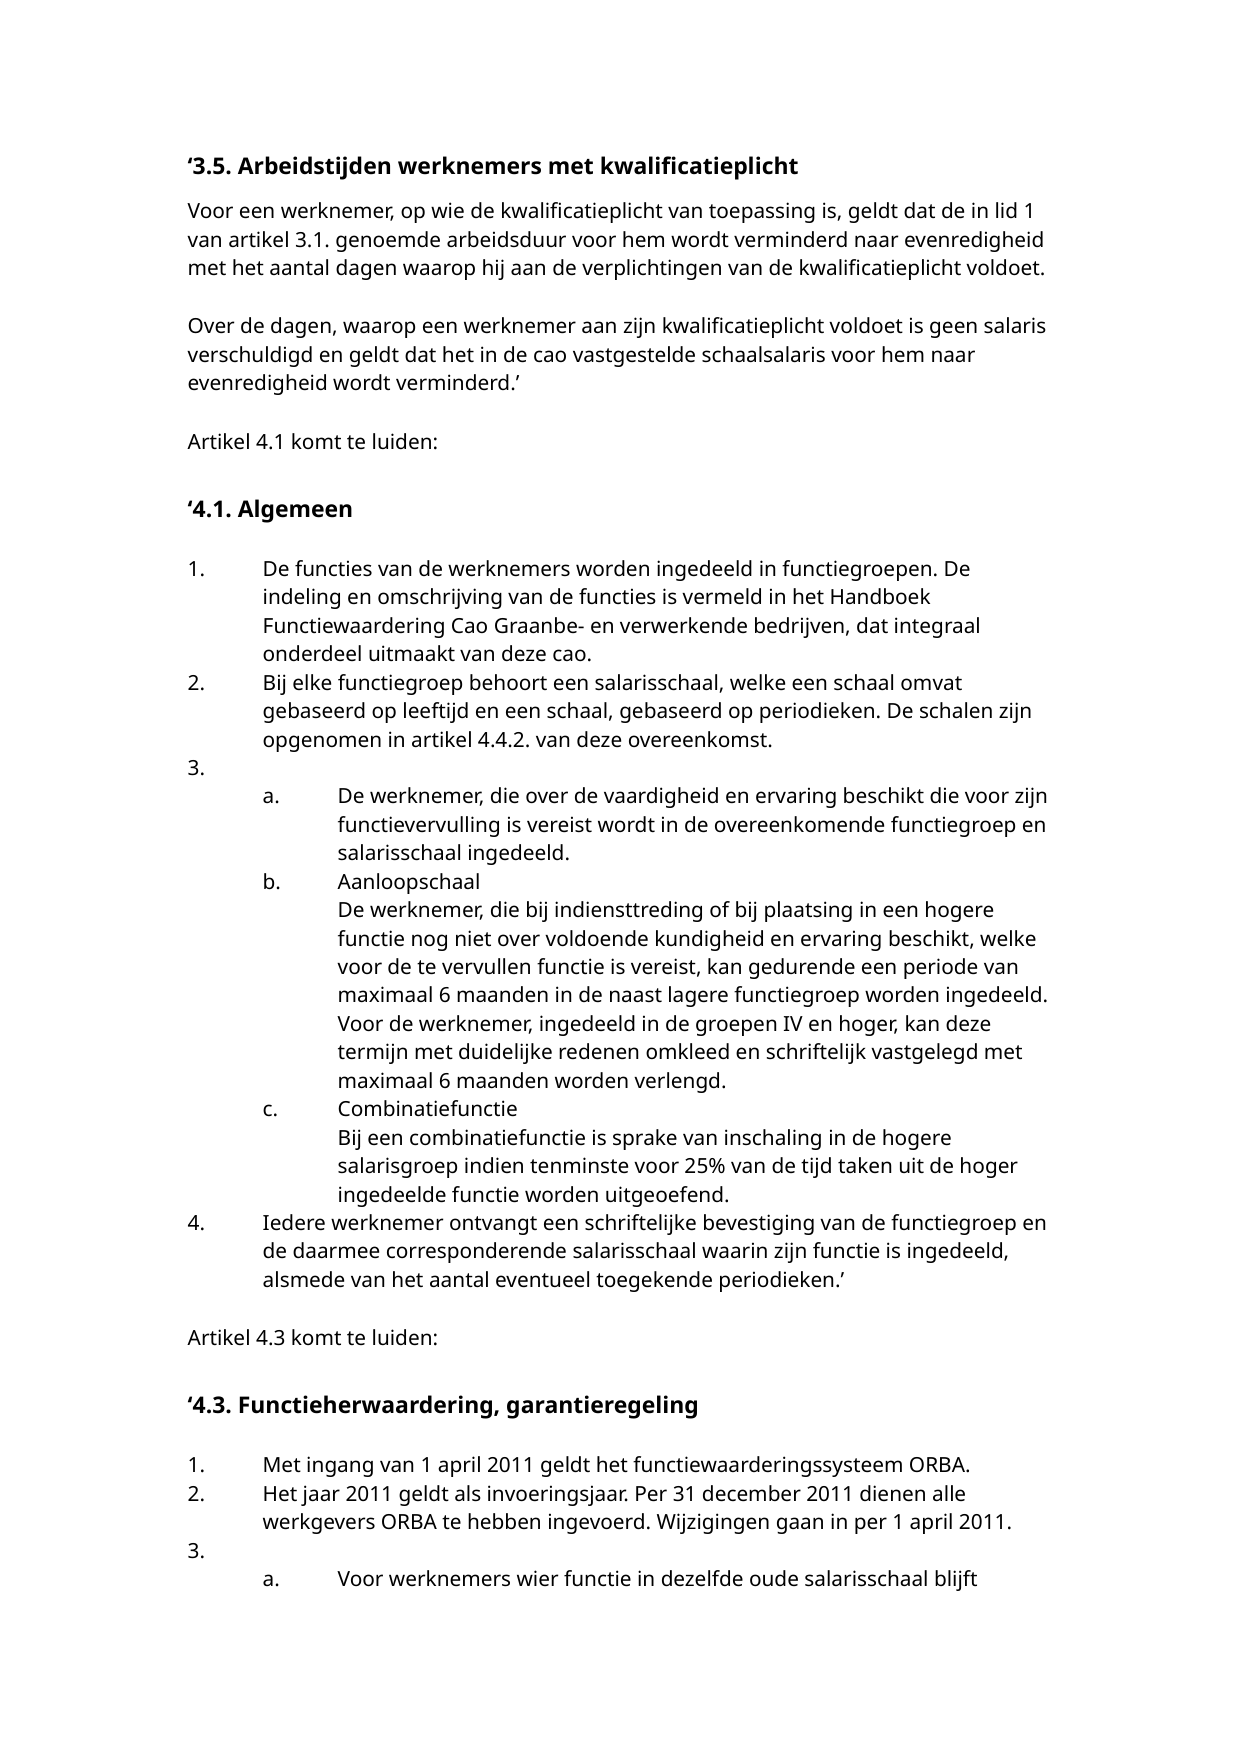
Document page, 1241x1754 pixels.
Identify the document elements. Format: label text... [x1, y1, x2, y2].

subtitle ‘4.1. Algemeen [187, 493, 1053, 524]
list Het jaar 2011 geldt als invoeringsjaar. Per 31 december 2011 dienen alle werkgevers ORBA te hebben ingevoerd. Wijzigingen gaan in per 1 april 2011. [187, 1479, 1053, 1536]
list Bij een combinatiefunctie is sprake van inschaling in de hogere salarisgroep indien tenminste voor 25% van de tijd taken uit de hoger ingedeelde functie worden uitgeoefend. [262, 1123, 1053, 1208]
text Artikel 4.1 komt te luiden: [187, 427, 1053, 455]
list Voor de werknemer, ingedeeld in de groepen IV en hoger, kan deze termijn met duidelijke redenen omkleed en schriftelijk vastgelegd met maximaal 6 maanden worden verlengd. [262, 1009, 1053, 1094]
list Bij elke functiegroep behoort een salarisschaal, welke een schaal omvat gebaseerd op leeftijd en een schaal, gebaseerd op periodieken. De schalen zijn opgenomen in artikel 4.4.2. van deze overeenkomst. [187, 668, 1053, 753]
list Met ingang van 1 april 2011 geldt het functiewaarderingssysteem ORBA. [187, 1451, 1053, 1479]
subtitle ‘4.3. Functieherwaardering, garantieregeling [187, 1389, 1053, 1421]
list Combinatiefunctie [262, 1094, 1053, 1123]
text Artikel 4.3 komt te luiden: [187, 1323, 1053, 1352]
text Voor een werknemer, op wie de kwalificatieplicht van toepassing is, geldt dat de in lid 1 van artikel 3.1. genoemde arbeidsduur voor hem wordt verminderd naar evenredigheid met het aantal dagen waarop hij aan de verplichtingen van de kwalificatieplicht voldoet. [187, 196, 1053, 282]
text Over de dagen, waarop een werknemer aan zijn kwalificatieplicht voldoet is geen salaris verschuldigd en geldt dat het in de cao vastgestelde schaalsalaris voor hem naar evenredigheid wordt verminderd.’ [187, 312, 1053, 397]
list Voor werknemers wier functie in dezelfde oude salarisschaal blijft [262, 1564, 1053, 1593]
list De werknemer, die bij indiensttreding of bij plaatsing in een hogere functie nog niet over voldoende kundigheid en ervaring beschikt, welke voor de te vervullen functie is vereist, kan gedurende een periode van maximaal 6 maanden in de naast lagere functiegroep worden ingedeeld. [262, 895, 1053, 1009]
list De werknemer, die over de vaardigheid en ervaring beschikt die voor zijn functievervulling is vereist wordt in de overeenkomende functiegroep en salarisschaal ingedeeld. [262, 782, 1053, 867]
list Iedere werknemer ontvangt een schriftelijke bevestiging van de functiegroep en de daarmee corresponderende salarisschaal waarin zijn functie is ingedeeld, alsmede van het aantal eventueel toegekende periodieken.’ [187, 1208, 1053, 1293]
subtitle ‘3.5. Arbeidstijden werknemers met kwalificatieplicht [187, 150, 1053, 181]
list De functies van de werknemers worden ingedeeld in functiegroepen. De indeling en omschrijving van de functies is vermeld in het Handboek Functiewaardering Cao Graanbe- en verwerkende bedrijven, dat integraal onderdeel uitmaakt van deze cao. [187, 554, 1053, 668]
list Aanloopschaal [262, 867, 1053, 895]
